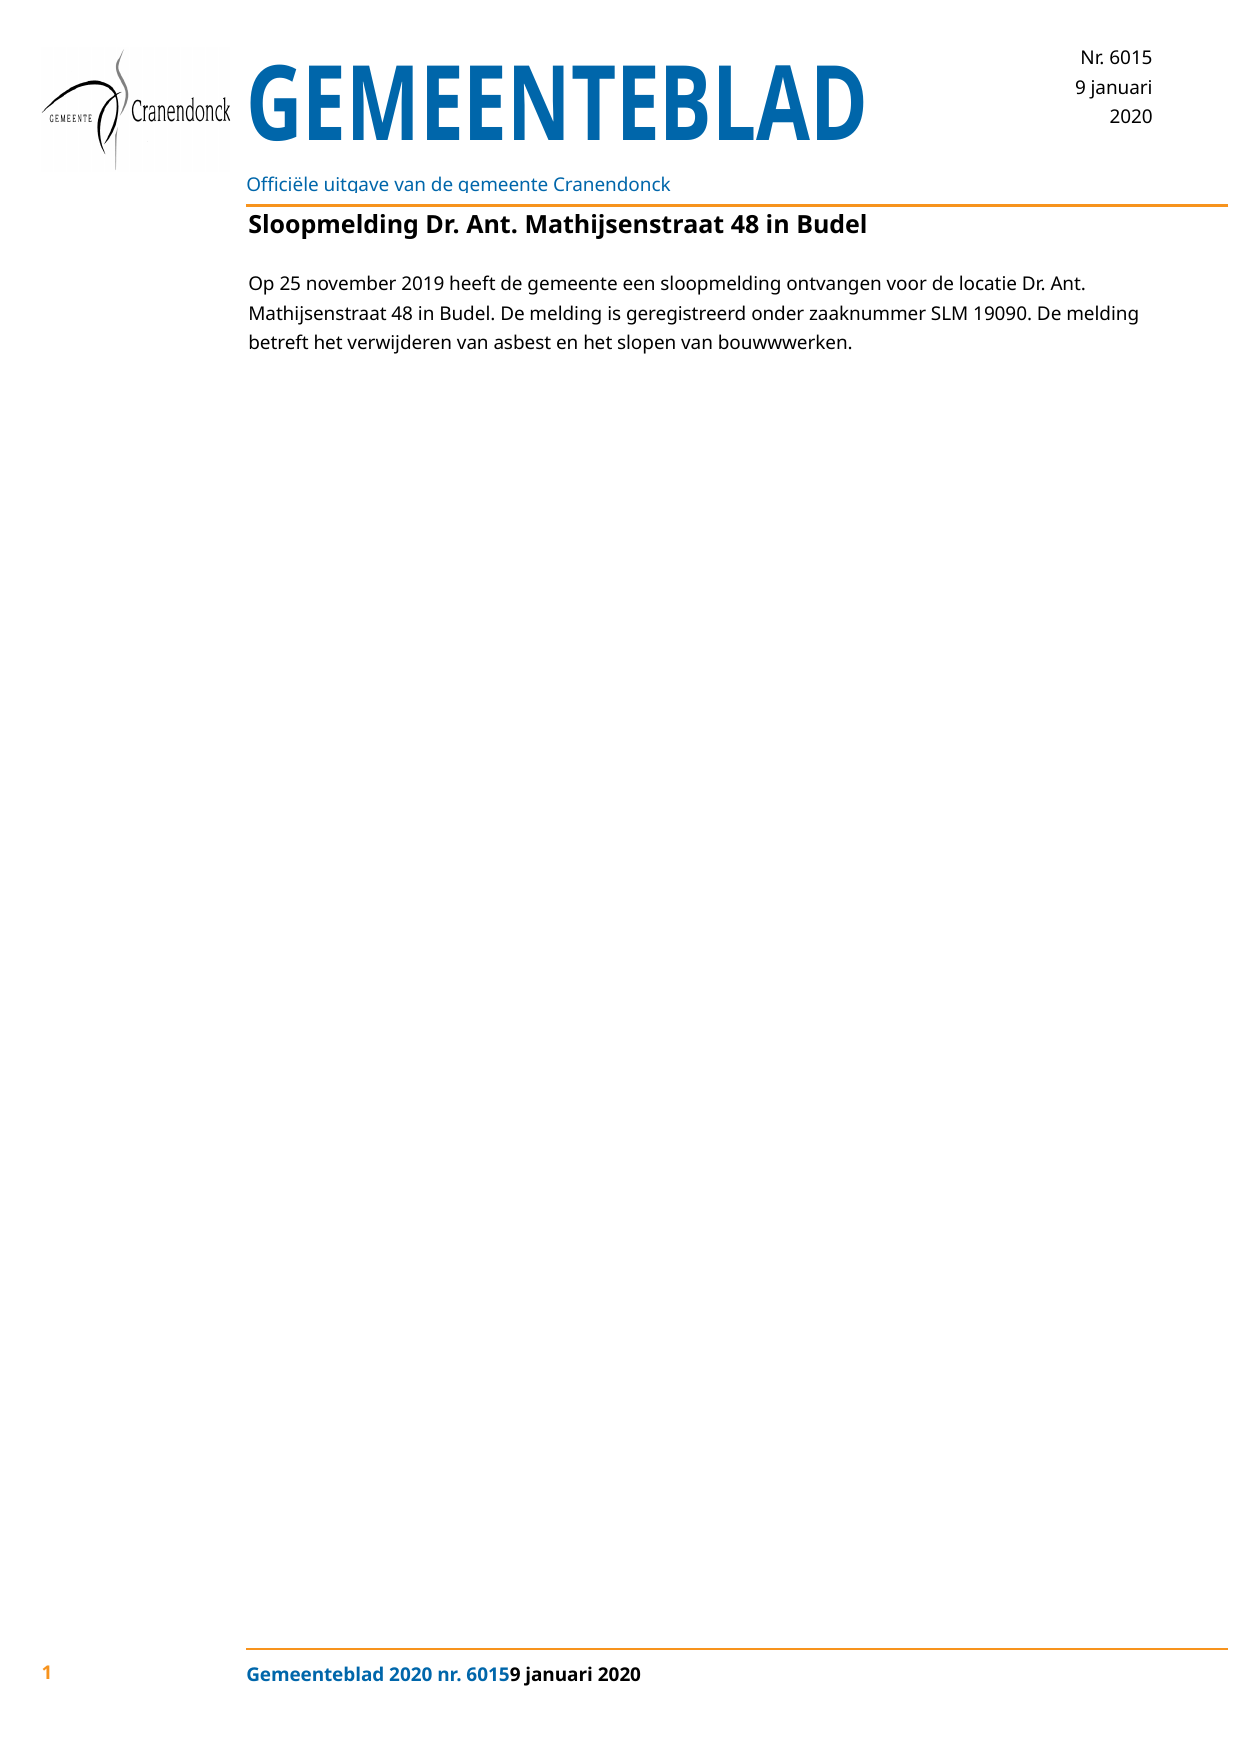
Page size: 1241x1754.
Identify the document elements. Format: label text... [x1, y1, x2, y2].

picture [41, 47, 231, 172]
text Sloopmelding Dr. Ant. Mathijsenstraat 48 in Budel [248, 207, 1152, 241]
text Op 25 november 2019 heeft de gemeente een sloopmelding ontvangen voor de locatie Dr. Ant. Mathijsenstraat 48 in Budel. De melding is geregistreerd onder zaaknummer SLM 19090. De melding betreft het verwijderen van asbest en het slopen van bouwwwerken. [248, 270, 1152, 355]
